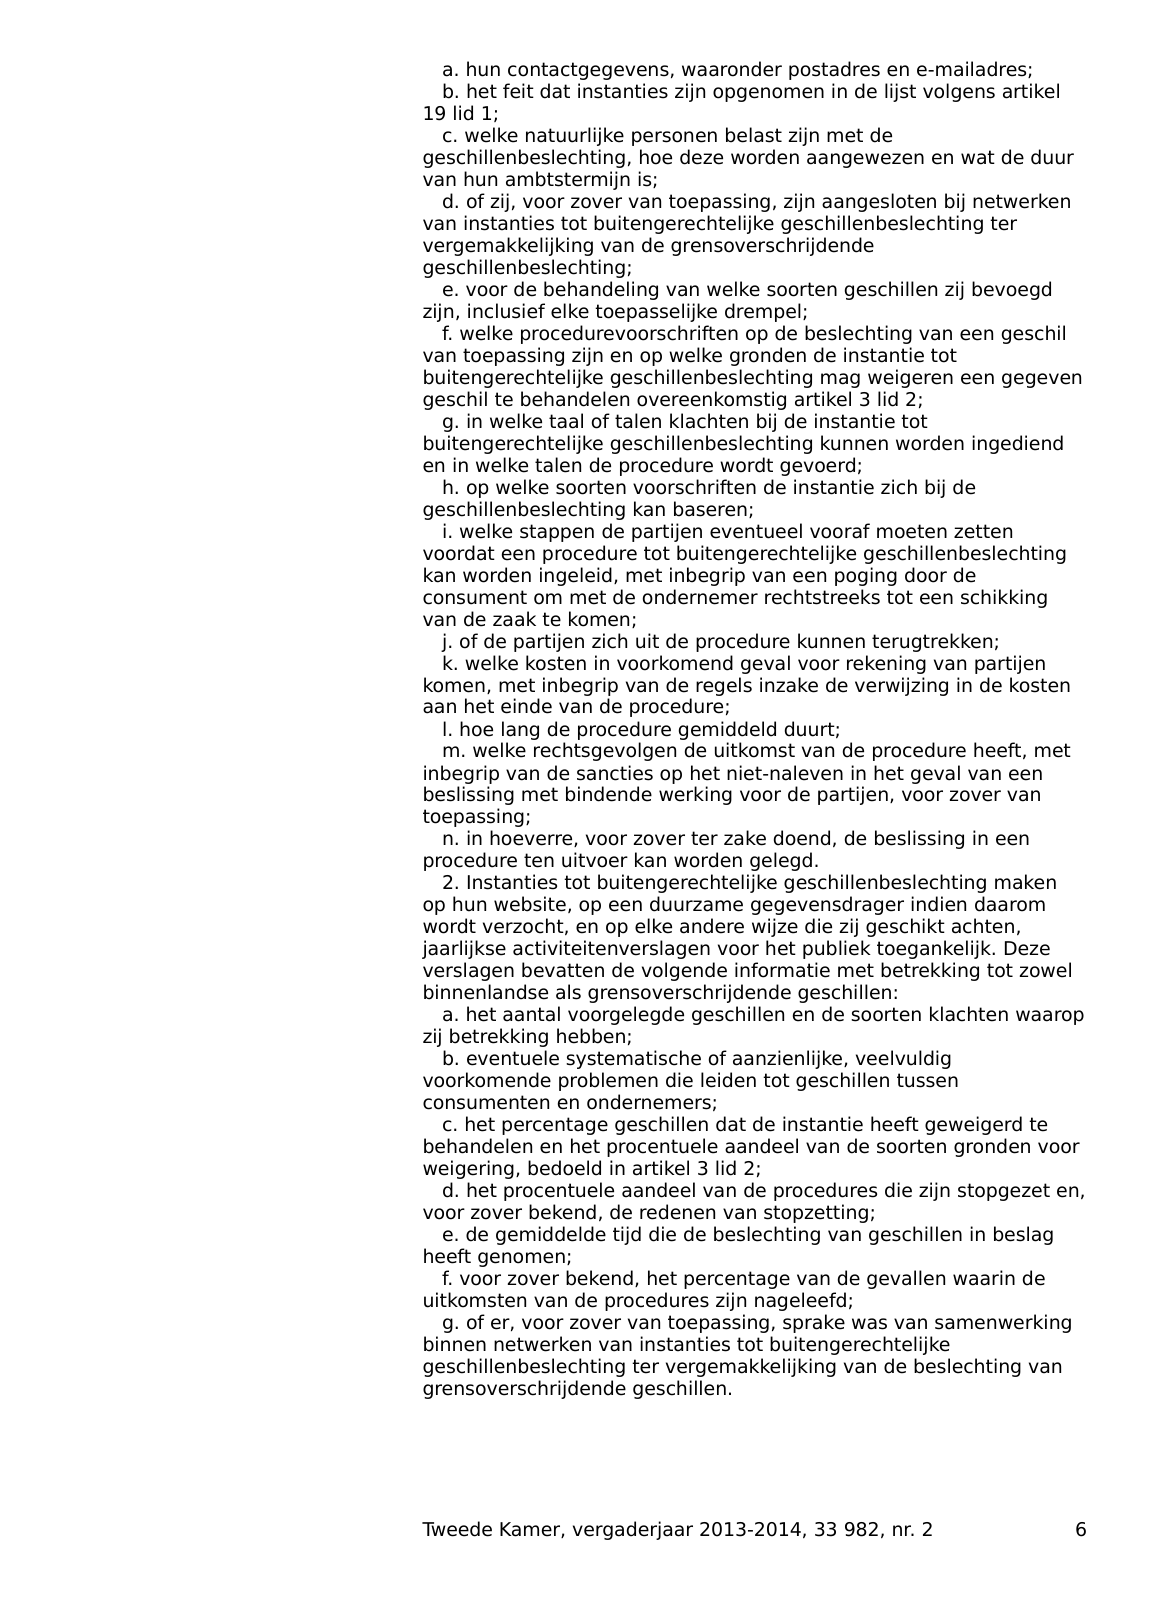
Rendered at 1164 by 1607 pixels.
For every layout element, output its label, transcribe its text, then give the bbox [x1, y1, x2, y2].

text a. het aantal voorgelegde geschillen en de soorten klachten waarop zij betrekking hebben; [422, 1004, 1087, 1048]
text a. hun contactgegevens, waaronder postadres en e-mailadres; [422, 59, 1087, 81]
text m. welke rechtsgevolgen de uitkomst van de procedure heeft, met inbegrip van de sancties op het niet-naleven in het geval van een beslissing met bindende werking voor de partijen, voor zover van toepassing; [422, 740, 1087, 828]
text g. in welke taal of talen klachten bij de instantie tot buitengerechtelijke geschillenbeslechting kunnen worden ingediend en in welke talen de procedure wordt gevoerd; [422, 411, 1087, 477]
text l. hoe lang de procedure gemiddeld duurt; [422, 718, 1087, 740]
text d. het procentuele aandeel van de procedures die zijn stopgezet en, voor zover bekend, de redenen van stopzetting; [422, 1180, 1087, 1224]
text k. welke kosten in voorkomend geval voor rekening van partijen komen, met inbegrip van de regels inzake de verwijzing in de kosten aan het einde van de procedure; [422, 652, 1087, 718]
text b. het feit dat instanties zijn opgenomen in de lijst volgens artikel 19 lid 1; [422, 81, 1087, 125]
text 2. Instanties tot buitengerechtelijke geschillenbeslechting maken op hun website, op een duurzame gegevensdrager indien daarom wordt verzocht, en op elke andere wijze die zij geschikt achten, jaarlijkse activiteitenverslagen voor het publiek toegankelijk. Deze verslagen bevatten de volgende informatie met betrekking tot zowel binnenlandse als grensoverschrijdende geschillen: [422, 872, 1087, 1004]
text n. in hoeverre, voor zover ter zake doend, de beslissing in een procedure ten uitvoer kan worden gelegd. [422, 828, 1087, 872]
text e. voor de behandeling van welke soorten geschillen zij bevoegd zijn, inclusief elke toepasselijke drempel; [422, 279, 1087, 323]
text g. of er, voor zover van toepassing, sprake was van samenwerking binnen netwerken van instanties tot buitengerechtelijke geschillenbeslechting ter vergemakkelijking van de beslechting van grensoverschrijdende geschillen. [422, 1312, 1087, 1400]
text j. of de partijen zich uit de procedure kunnen terugtrekken; [422, 631, 1087, 652]
text i. welke stappen de partijen eventueel vooraf moeten zetten voordat een procedure tot buitengerechtelijke geschillenbeslechting kan worden ingeleid, met inbegrip van een poging door de consument om met de ondernemer rechtstreeks tot een schikking van de zaak te komen; [422, 521, 1087, 631]
text f. welke procedurevoorschriften op de beslechting van een geschil van toepassing zijn en op welke gronden de instantie tot buitengerechtelijke geschillenbeslechting mag weigeren een gegeven geschil te behandelen overeenkomstig artikel 3 lid 2; [422, 323, 1087, 411]
text c. het percentage geschillen dat de instantie heeft geweigerd te behandelen en het procentuele aandeel van de soorten gronden voor weigering, bedoeld in artikel 3 lid 2; [422, 1114, 1087, 1180]
text h. op welke soorten voorschriften de instantie zich bij de geschillenbeslechting kan baseren; [422, 477, 1087, 521]
text e. de gemiddelde tijd die de beslechting van geschillen in beslag heeft genomen; [422, 1224, 1087, 1268]
text b. eventuele systematische of aanzienlijke, veelvuldig voorkomende problemen die leiden tot geschillen tussen consumenten en ondernemers; [422, 1048, 1087, 1114]
text d. of zij, voor zover van toepassing, zijn aangesloten bij netwerken van instanties tot buitengerechtelijke geschillenbeslechting ter vergemakkelijking van de grensoverschrijdende geschillenbeslechting; [422, 191, 1087, 279]
text f. voor zover bekend, het percentage van de gevallen waarin de uitkomsten van de procedures zijn nageleefd; [422, 1268, 1087, 1312]
text c. welke natuurlijke personen belast zijn met de geschillenbeslechting, hoe deze worden aangewezen en wat de duur van hun ambtstermijn is; [422, 125, 1087, 191]
